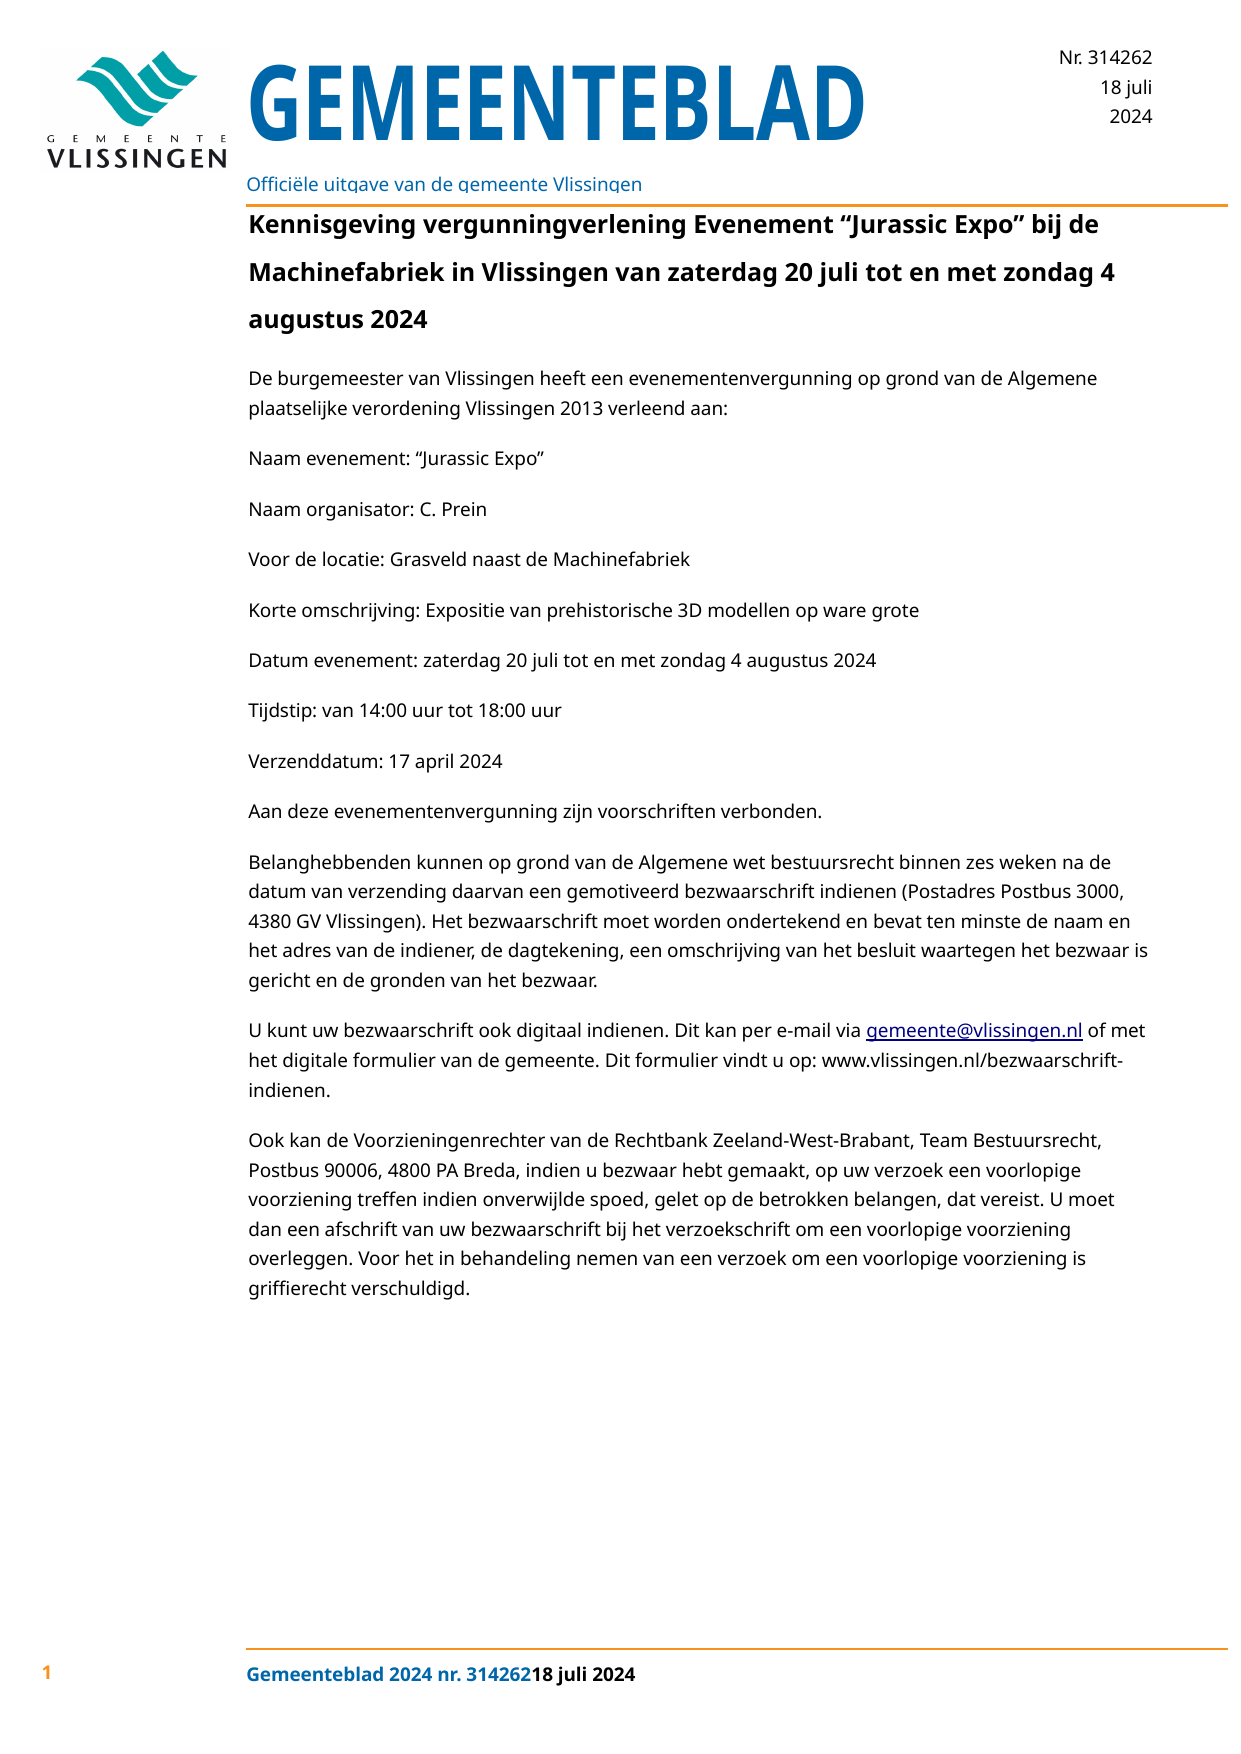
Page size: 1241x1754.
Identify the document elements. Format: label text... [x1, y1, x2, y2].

text Verzenddatum: 17 april 2024 [248, 748, 1152, 774]
text Aan deze evenementenvergunning zijn voorschriften verbonden. [248, 798, 1152, 824]
text Naam organisator: C. Prein [248, 496, 1152, 522]
text Korte omschrijving: Expositie van prehistorische 3D modellen op ware grote [248, 597, 1152, 622]
text Tijdstip: van 14:00 uur tot 18:00 uur [248, 698, 1152, 723]
text Naam evenement: “Jurassic Expo” [248, 446, 1152, 471]
text Kennisgeving vergunningverlening Evenement “Jurassic Expo” bij de Machinefabriek in Vlissingen van zaterdag 20 juli tot en met zondag 4 augustus 2024 [248, 207, 1152, 336]
text U kunt uw bezwaarschrift ook digitaal indienen. Dit kan per e-mail via gemeente@vlissingen.nl of met het digitale formulier van de gemeente. Dit formulier vindt u op: www.vlissingen.nl/bezwaarschrift-indienen. [248, 1018, 1152, 1102]
text Datum evenement: zaterdag 20 juli tot en met zondag 4 augustus 2024 [248, 647, 1152, 673]
text De burgemeester van Vlissingen heeft een evenementenvergunning op grond van de Algemene plaatselijke verordening Vlissingen 2013 verleend aan: [248, 366, 1152, 421]
text Belanghebbenden kunnen op grond van de Algemene wet bestuursrecht binnen zes weken na de datum van verzending daarvan een gemotiveerd bezwaarschrift indienen (Postadres Postbus 3000, 4380 GV Vlissingen). Het bezwaarschrift moet worden ondertekend en bevat ten minste de naam en het adres van de indiener, de dagtekening, een omschrijving van het besluit waartegen het bezwaar is gericht en de gronden van het bezwaar. [248, 849, 1152, 993]
text Voor de locatie: Grasveld naast de Machinefabriek [248, 546, 1152, 572]
text Ook kan de Voorzieningenrechter van de Rechtbank Zeeland-West-Brabant, Team Bestuursrecht, Postbus 90006, 4800 PA Breda, indien u bezwaar hebt gemaakt, op uw verzoek een voorlopige voorziening treffen indien onverwijlde spoed, gelet op de betrokken belangen, dat vereist. U moet dan een afschrift van uw bezwaarschrift bij het verzoekschrift om een voorlopige voorziening overleggen. Voor het in behandeling nemen van een verzoek om een voorlopige voorziening is griffierecht verschuldigd. [248, 1127, 1152, 1301]
picture [41, 47, 231, 172]
